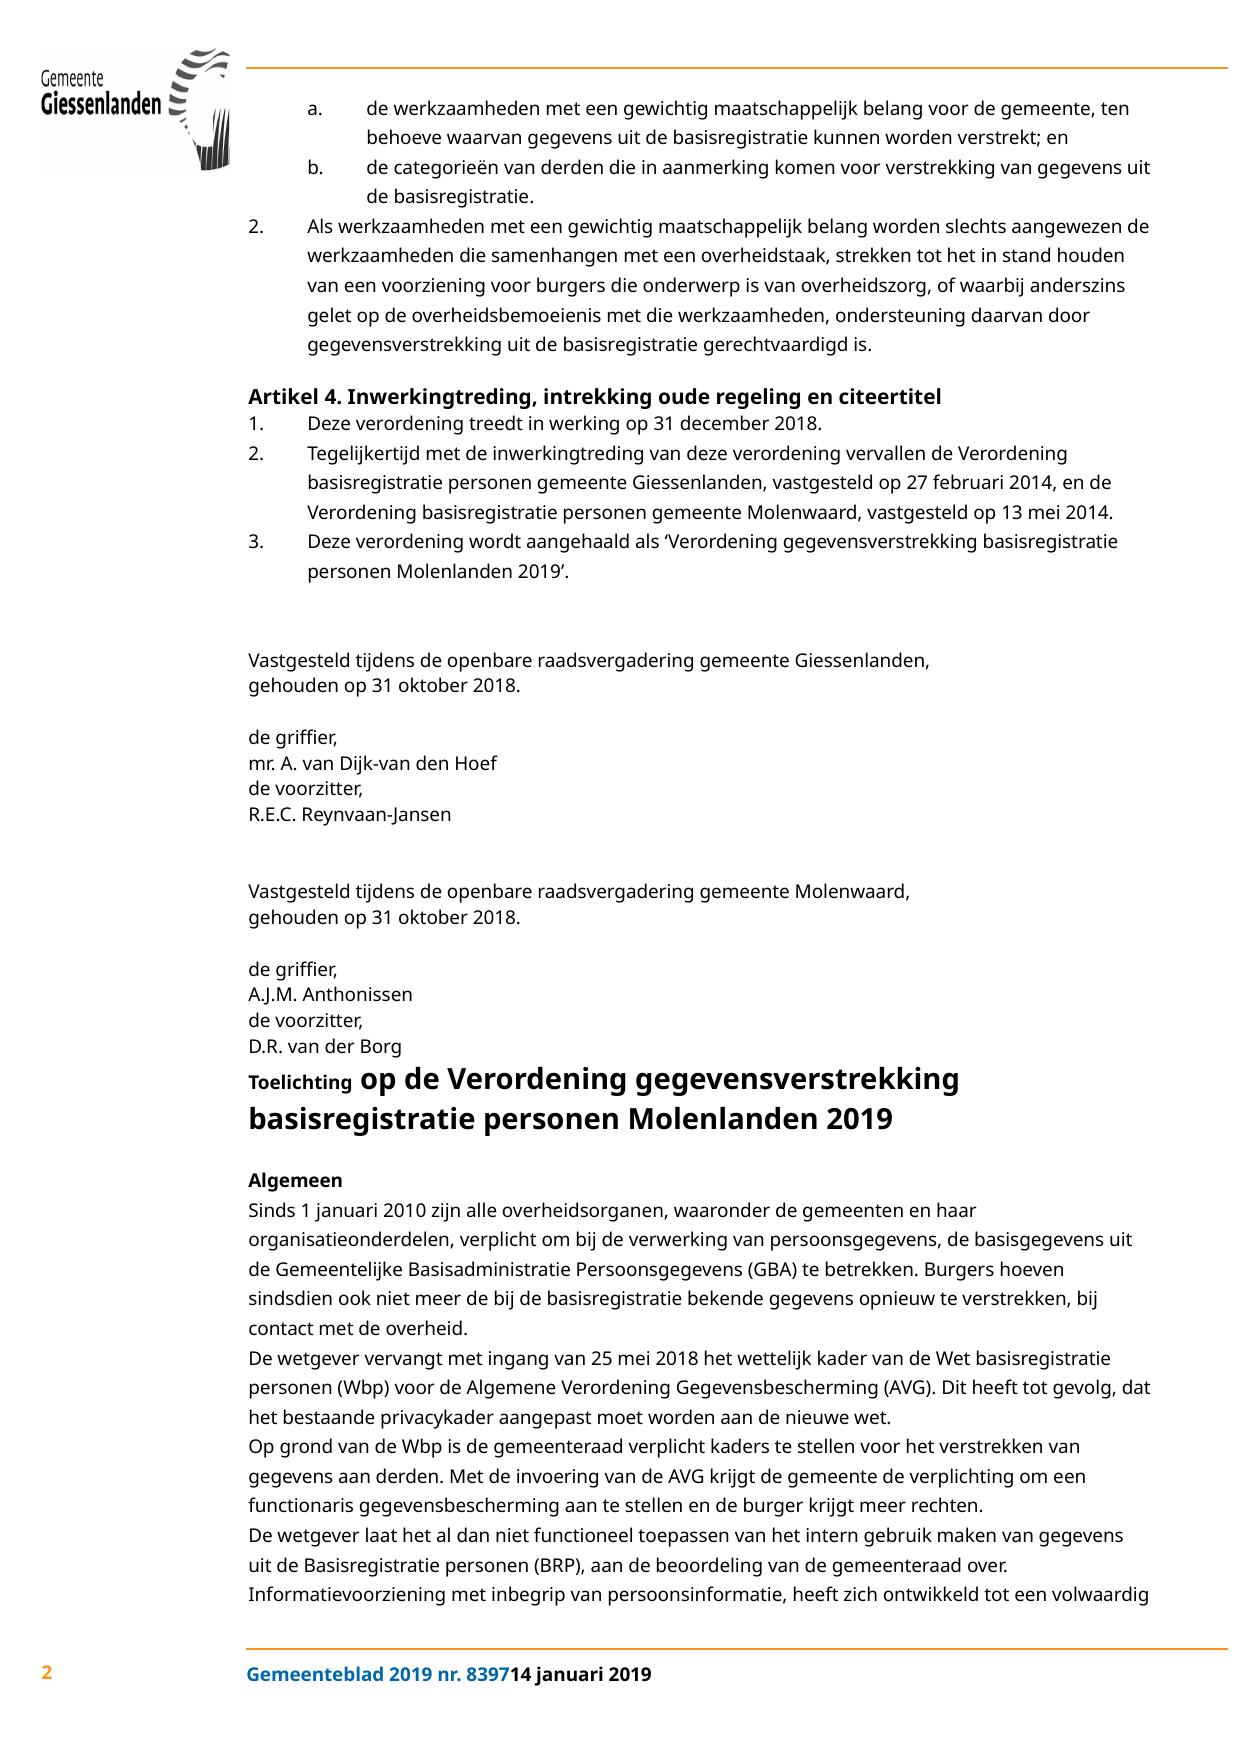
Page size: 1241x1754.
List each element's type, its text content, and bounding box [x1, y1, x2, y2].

text de griffier, [248, 724, 1152, 750]
text Vastgesteld tijdens de openbare raadsvergadering gemeente Molenwaard, [248, 878, 1152, 904]
text de griffier, [248, 956, 1152, 981]
text Op grond van de Wbp is de gemeenteraad verplicht kaders te stellen voor het verstrekken van gegevens aan derden. Met de invoering van de AVG krijgt de gemeente de verplichting om een functionaris gegevensbescherming aan te stellen en de burger krijgt meer rechten. [248, 1433, 1152, 1518]
text De wetgever vervangt met ingang van 25 mei 2018 het wettelijk kader van de Wet basisregistratie personen (Wbp) voor de Algemene Verordening Gegevensbescherming (AVG). Dit heeft tot gevolg, dat het bestaande privacykader aangepast moet worden aan de nieuwe wet. [248, 1345, 1152, 1429]
text A.J.M. Anthonissen [248, 981, 1152, 1007]
text De wetgever laat het al dan niet functioneel toepassen van het intern gebruik maken van gegevens uit de Basisregistratie personen (BRP), aan de beoordeling van de gemeenteraad over. Informatievoorziening met inbegrip van persoonsinformatie, heeft zich ontwikkeld tot een volwaardig [248, 1522, 1152, 1607]
text R.E.C. Reynvaan-Jansen [248, 801, 1152, 827]
text mr. A. van Dijk-van den Hoef [248, 750, 1152, 776]
list de categorieën van derden die in aanmerking komen voor verstrekking van gegevens uit de basisregistratie. [307, 154, 1152, 209]
text Algemeen [248, 1167, 1152, 1193]
text Toelichting op de Verordening gegevensverstrekking basisregistratie personen Molenlanden 2019 [248, 1059, 1152, 1138]
picture [41, 47, 231, 172]
text Vastgesteld tijdens de openbare raadsvergadering gemeente Giessenlanden, [248, 647, 1152, 673]
list Tegelijkertijd met de inwerkingtreding van deze verordening vervallen de Verordening basisregistratie personen gemeente Giessenlanden, vastgesteld op 27 februari 2014, en de Verordening basisregistratie personen gemeente Molenwaard, vastgesteld op 13 mei 2014. [248, 440, 1152, 525]
list de werkzaamheden met een gewichtig maatschappelijk belang voor de gemeente, ten behoeve waarvan gegevens uit de basisregistratie kunnen worden verstrekt; en [307, 95, 1152, 150]
list Als werkzaamheden met een gewichtig maatschappelijk belang worden slechts aangewezen de werkzaamheden die samenhangen met een overheidstaak, strekken tot het in stand houden van een voorziening voor burgers die onderwerp is van overheidszorg, of waarbij anderszins gelet op de overheidsbemoeienis met die werkzaamheden, ondersteuning daarvan door gegevensverstrekking uit de basisregistratie gerechtvaardigd is. [248, 213, 1152, 357]
text Artikel 4. Inwerkingtreding, intrekking oude regeling en citeertitel [248, 382, 1152, 410]
list Deze verordening treedt in werking op 31 december 2018. [248, 410, 1152, 436]
text de voorzitter, [248, 776, 1152, 801]
list Deze verordening wordt aangehaald als ‘Verordening gegevensverstrekking basisregistratie personen Molenlanden 2019’. [248, 529, 1152, 584]
text Sinds 1 januari 2010 zijn alle overheidsorganen, waaronder de gemeenten en haar organisatieonderdelen, verplicht om bij de verwerking van persoonsgegevens, de basisgegevens uit de Gemeentelijke Basisadministratie Persoonsgegevens (GBA) te betrekken. Burgers hoeven sindsdien ook niet meer de bij de basisregistratie bekende gegevens opnieuw te verstrekken, bij contact met de overheid. [248, 1197, 1152, 1341]
text de voorzitter, [248, 1007, 1152, 1033]
text gehouden op 31 oktober 2018. [248, 904, 1152, 930]
text D.R. van der Borg [248, 1033, 1152, 1059]
text gehouden op 31 oktober 2018. [248, 673, 1152, 698]
